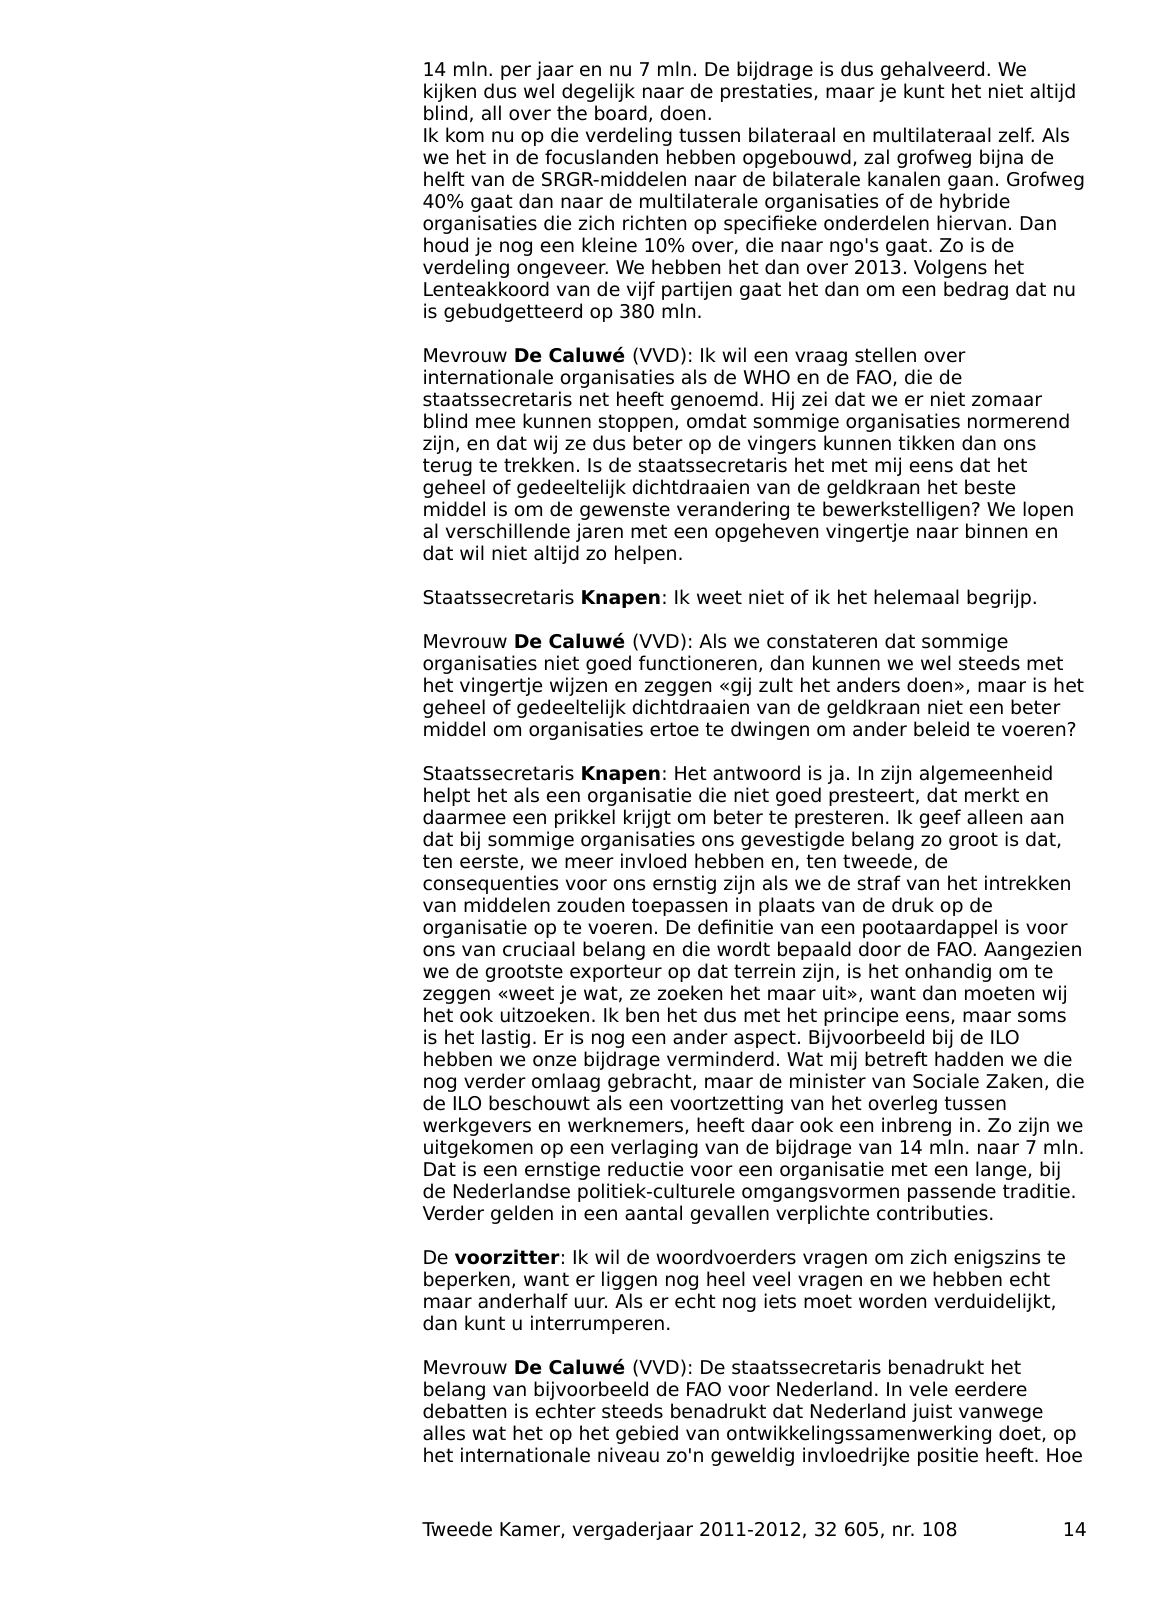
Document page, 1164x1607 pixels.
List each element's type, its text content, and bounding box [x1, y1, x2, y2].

text 14 mln. per jaar en nu 7 mln. De bijdrage is dus gehalveerd. We kijken dus wel degelijk naar de prestaties, maar je kunt het niet altijd blind, all over the board, doen. [422, 59, 1087, 125]
text Mevrouw De Caluwé (VVD): Als we constateren dat sommige organisaties niet goed functioneren, dan kunnen we wel steeds met het vingertje wijzen en zeggen «gij zult het anders doen», maar is het geheel of gedeeltelijk dichtdraaien van de geldkraan niet een beter middel om organisaties ertoe te dwingen om ander beleid te voeren? [422, 631, 1087, 741]
text Staatssecretaris Knapen: Het antwoord is ja. In zijn algemeenheid helpt het als een organisatie die niet goed presteert, dat merkt en daarmee een prikkel krijgt om beter te presteren. Ik geef alleen aan dat bij sommige organisaties ons gevestigde belang zo groot is dat, ten eerste, we meer invloed hebben en, ten tweede, de consequenties voor ons ernstig zijn als we de straf van het intrekken van middelen zouden toepassen in plaats van de druk op de organisatie op te voeren. De definitie van een pootaardappel is voor ons van cruciaal belang en die wordt bepaald door de FAO. Aangezien we de grootste exporteur op dat terrein zijn, is het onhandig om te zeggen «weet je wat, ze zoeken het maar uit», want dan moeten wij het ook uitzoeken. Ik ben het dus met het principe eens, maar soms is het lastig. Er is nog een ander aspect. Bijvoorbeeld bij de ILO hebben we onze bijdrage verminderd. Wat mij betreft hadden we die nog verder omlaag gebracht, maar de minister van Sociale Zaken, die de ILO beschouwt als een voortzetting van het overleg tussen werkgevers en werknemers, heeft daar ook een inbreng in. Zo zijn we uitgekomen op een verlaging van de bijdrage van 14 mln. naar 7 mln. Dat is een ernstige reductie voor een organisatie met een lange, bij de Nederlandse politiek-culturele omgangsvormen passende traditie. Verder gelden in een aantal gevallen verplichte contributies. [422, 763, 1087, 1225]
text Ik kom nu op die verdeling tussen bilateraal en multilateraal zelf. Als we het in de focuslanden hebben opgebouwd, zal grofweg bijna de helft van de SRGR-middelen naar de bilaterale kanalen gaan. Grofweg 40% gaat dan naar de multilaterale organisaties of de hybride organisaties die zich richten op specifieke onderdelen hiervan. Dan houd je nog een kleine 10% over, die naar ngo's gaat. Zo is de verdeling ongeveer. We hebben het dan over 2013. Volgens het Lenteakkoord van de vijf partijen gaat het dan om een bedrag dat nu is gebudgetteerd op 380 mln. [422, 125, 1087, 323]
text Mevrouw De Caluwé (VVD): Ik wil een vraag stellen over internationale organisaties als de WHO en de FAO, die de staatssecretaris net heeft genoemd. Hij zei dat we er niet zomaar blind mee kunnen stoppen, omdat sommige organisaties normerend zijn, en dat wij ze dus beter op de vingers kunnen tikken dan ons terug te trekken. Is de staatssecretaris het met mij eens dat het geheel of gedeeltelijk dichtdraaien van de geldkraan het beste middel is om de gewenste verandering te bewerkstelligen? We lopen al verschillende jaren met een opgeheven vingertje naar binnen en dat wil niet altijd zo helpen. [422, 345, 1087, 565]
text Mevrouw De Caluwé (VVD): De staatssecretaris benadrukt het belang van bijvoorbeeld de FAO voor Nederland. In vele eerdere debatten is echter steeds benadrukt dat Nederland juist vanwege alles wat het op het gebied van ontwikkelingssamenwerking doet, op het internationale niveau zo'n geweldig invloedrijke positie heeft. Hoe [422, 1357, 1087, 1467]
text Staatssecretaris Knapen: Ik weet niet of ik het helemaal begrijp. [422, 587, 1087, 609]
text De voorzitter: Ik wil de woordvoerders vragen om zich enigszins te beperken, want er liggen nog heel veel vragen en we hebben echt maar anderhalf uur. Als er echt nog iets moet worden verduidelijkt, dan kunt u interrumperen. [422, 1247, 1087, 1335]
